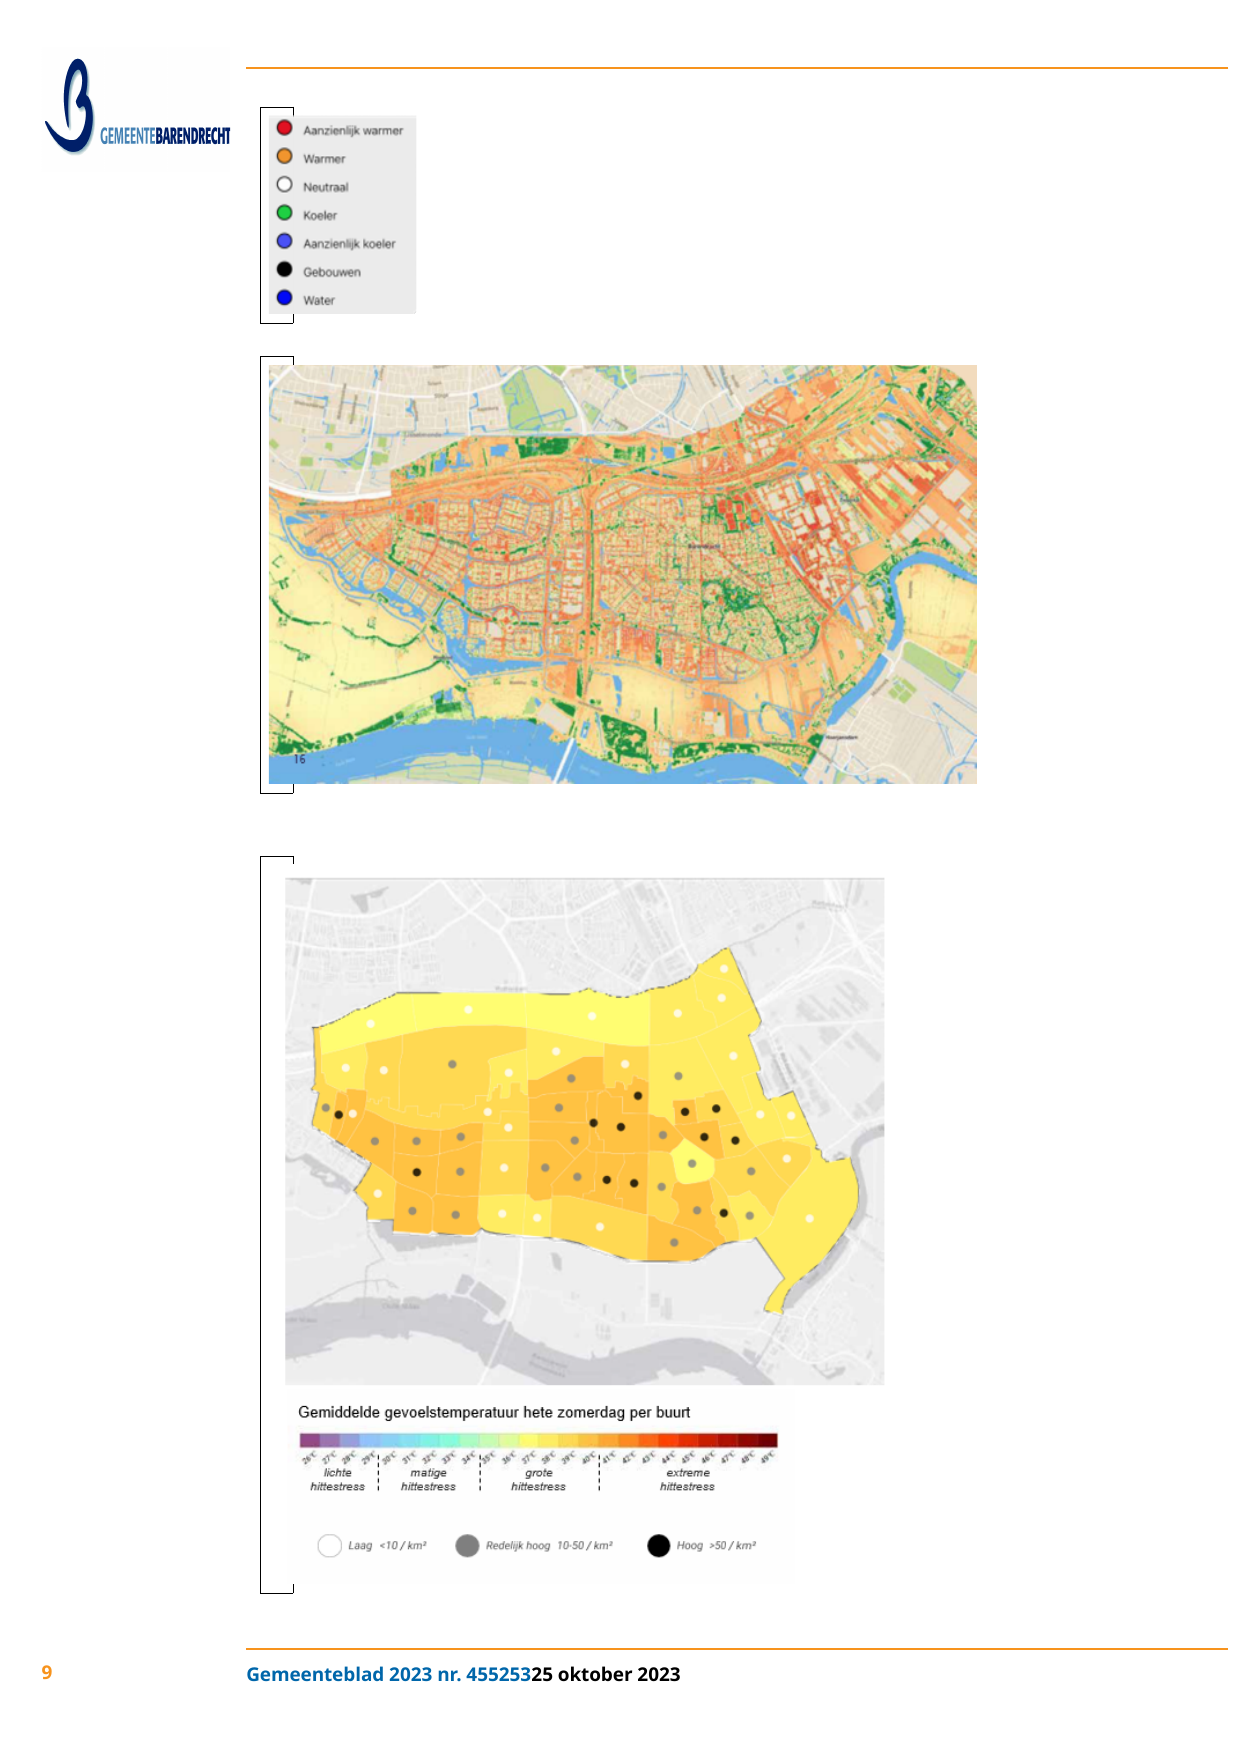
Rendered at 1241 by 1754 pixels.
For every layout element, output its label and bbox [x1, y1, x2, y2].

picture [268, 864, 918, 1584]
picture [268, 115, 417, 314]
picture [41, 47, 231, 172]
picture [268, 365, 977, 784]
